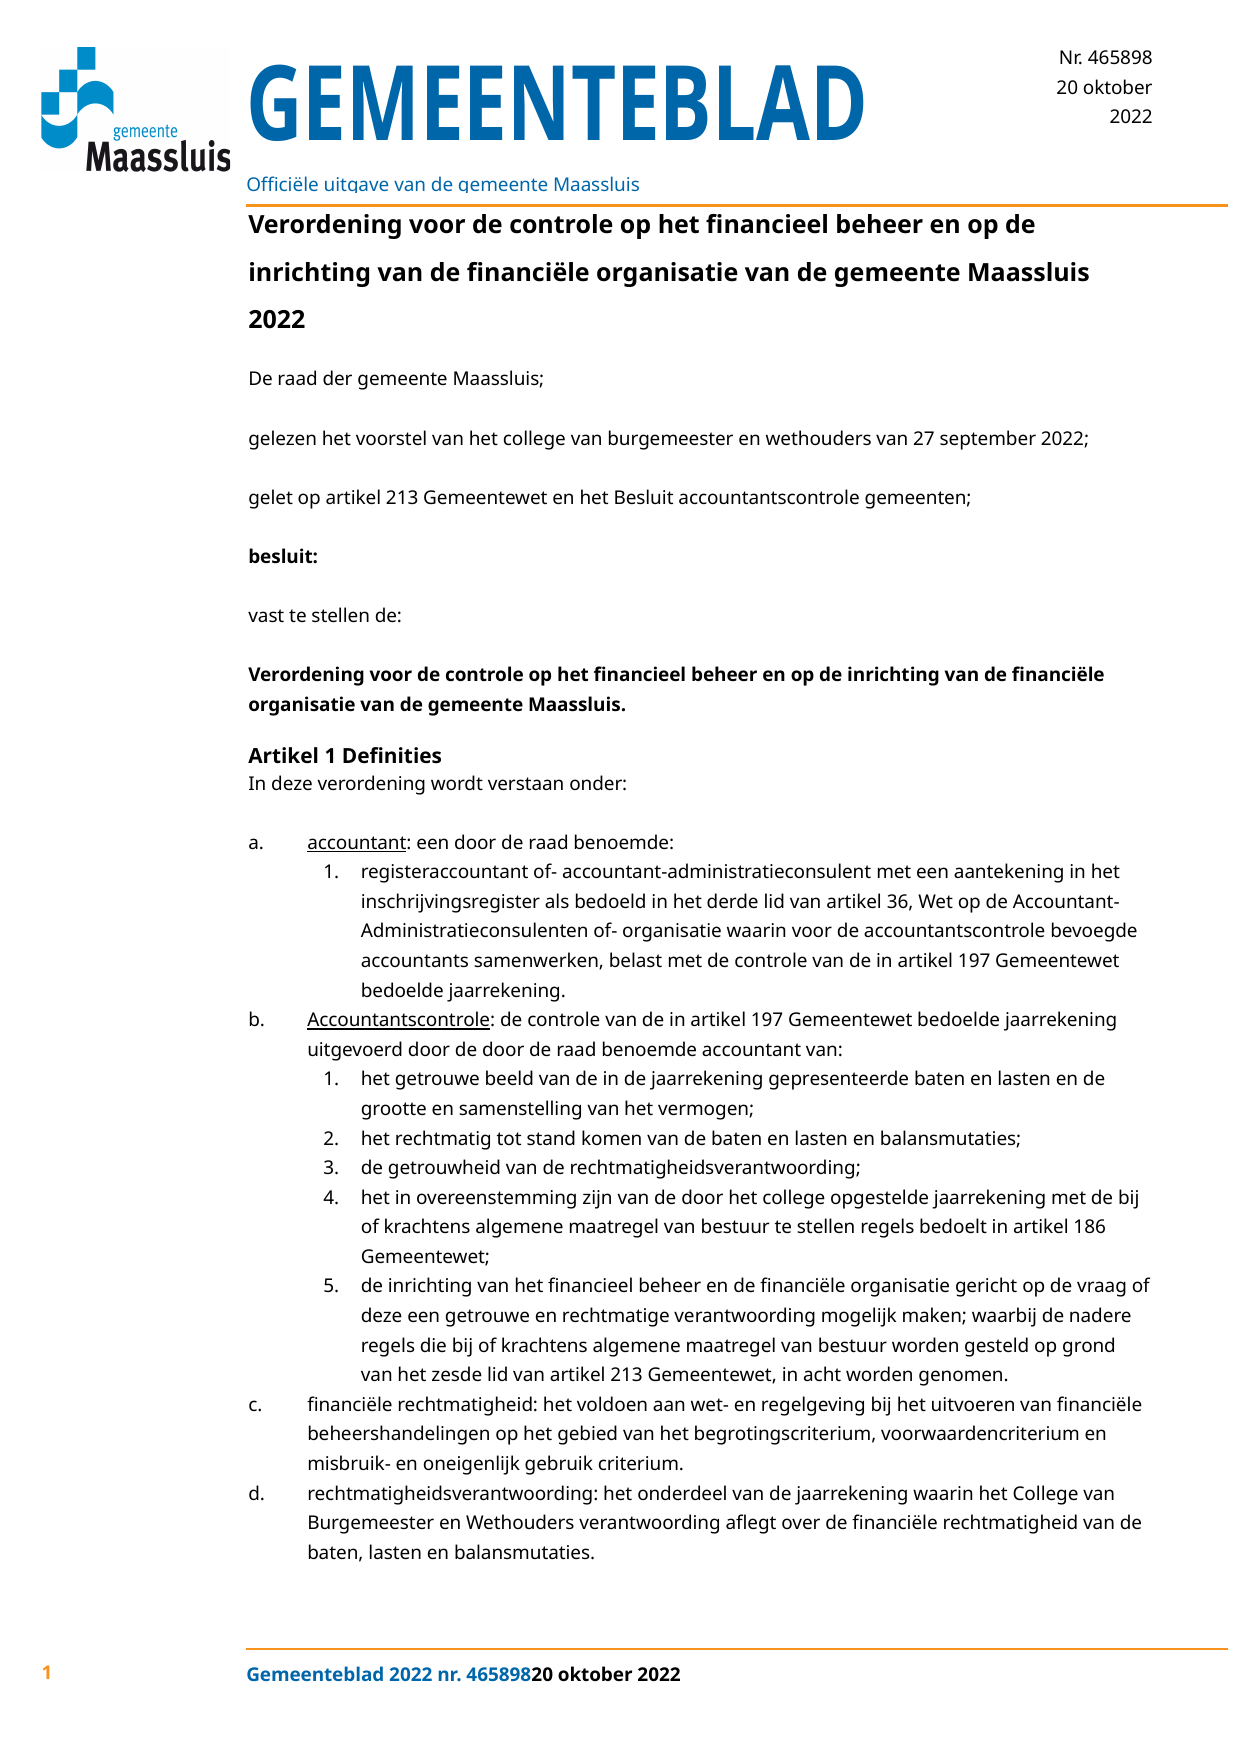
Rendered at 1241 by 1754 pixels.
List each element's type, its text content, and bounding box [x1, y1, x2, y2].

text Artikel 1 Definities [248, 741, 1152, 770]
text gelezen het voorstel van het college van burgemeester en wethouders van 27 september 2022; [248, 425, 1152, 450]
list Accountantscontrole: de controle van de in artikel 197 Gemeentewet bedoelde jaarrekening uitgevoerd door de door de raad benoemde accountant van: [248, 1006, 1152, 1062]
list de getrouwheid van de rechtmatigheidsverantwoording; [323, 1154, 1152, 1180]
picture [41, 47, 231, 172]
list het getrouwe beeld van de in de jaarrekening gepresenteerde baten en lasten en de grootte en samenstelling van het vermogen; [323, 1066, 1152, 1121]
list accountant: een door de raad benoemde: [248, 829, 1152, 855]
list registeraccountant of- accountant-administratieconsulent met een aantekening in het inschrijvingsregister als bedoeld in het derde lid van artikel 36, Wet op de Accountant-Administratieconsulenten of- organisatie waarin voor de accountantscontrole bevoegde accountants samenwerken, belast met de controle van de in artikel 197 Gemeentewet bedoelde jaarrekening. [323, 858, 1152, 1003]
text gelet op artikel 213 Gemeentewet en het Besluit accountantscontrole gemeenten; [248, 484, 1152, 509]
text De raad der gemeente Maassluis; [248, 366, 1152, 391]
text In deze verordening wordt verstaan onder: [248, 770, 1152, 796]
text Verordening voor de controle op het financieel beheer en op de inrichting van de financiële organisatie van de gemeente Maassluis. [248, 661, 1152, 717]
text besluit: [248, 543, 1152, 569]
list het in overeenstemming zijn van de door het college opgestelde jaarrekening met de bij of krachtens algemene maatregel van bestuur te stellen regels bedoelt in artikel 186 Gemeentewet; [323, 1184, 1152, 1269]
list financiële rechtmatigheid: het voldoen aan wet- en regelgeving bij het uitvoeren van financiële beheershandelingen op het gebied van het begrotingscriterium, voorwaardencriterium en misbruik- en oneigenlijk gebruik criterium. [248, 1391, 1152, 1476]
list het rechtmatig tot stand komen van de baten en lasten en balansmutaties; [323, 1125, 1152, 1151]
text Verordening voor de controle op het financieel beheer en op de inrichting van de financiële organisatie van de gemeente Maassluis 2022 [248, 207, 1152, 336]
picture [41, 47, 77, 92]
list de inrichting van het financieel beheer en de financiële organisatie gericht op de vraag of deze een getrouwe en rechtmatige verantwoording mogelijk maken; waarbij de nadere regels die bij of krachtens algemene maatregel van bestuur worden gesteld op grond van het zesde lid van artikel 213 Gemeentewet, in acht worden genomen. [323, 1273, 1152, 1387]
text vast te stellen de: [248, 602, 1152, 628]
list rechtmatigheidsverantwoording: het onderdeel van de jaarrekening waarin het College van Burgemeester en Wethouders verantwoording aflegt over de financiële rechtmatigheid van de baten, lasten en balansmutaties. [248, 1480, 1152, 1565]
